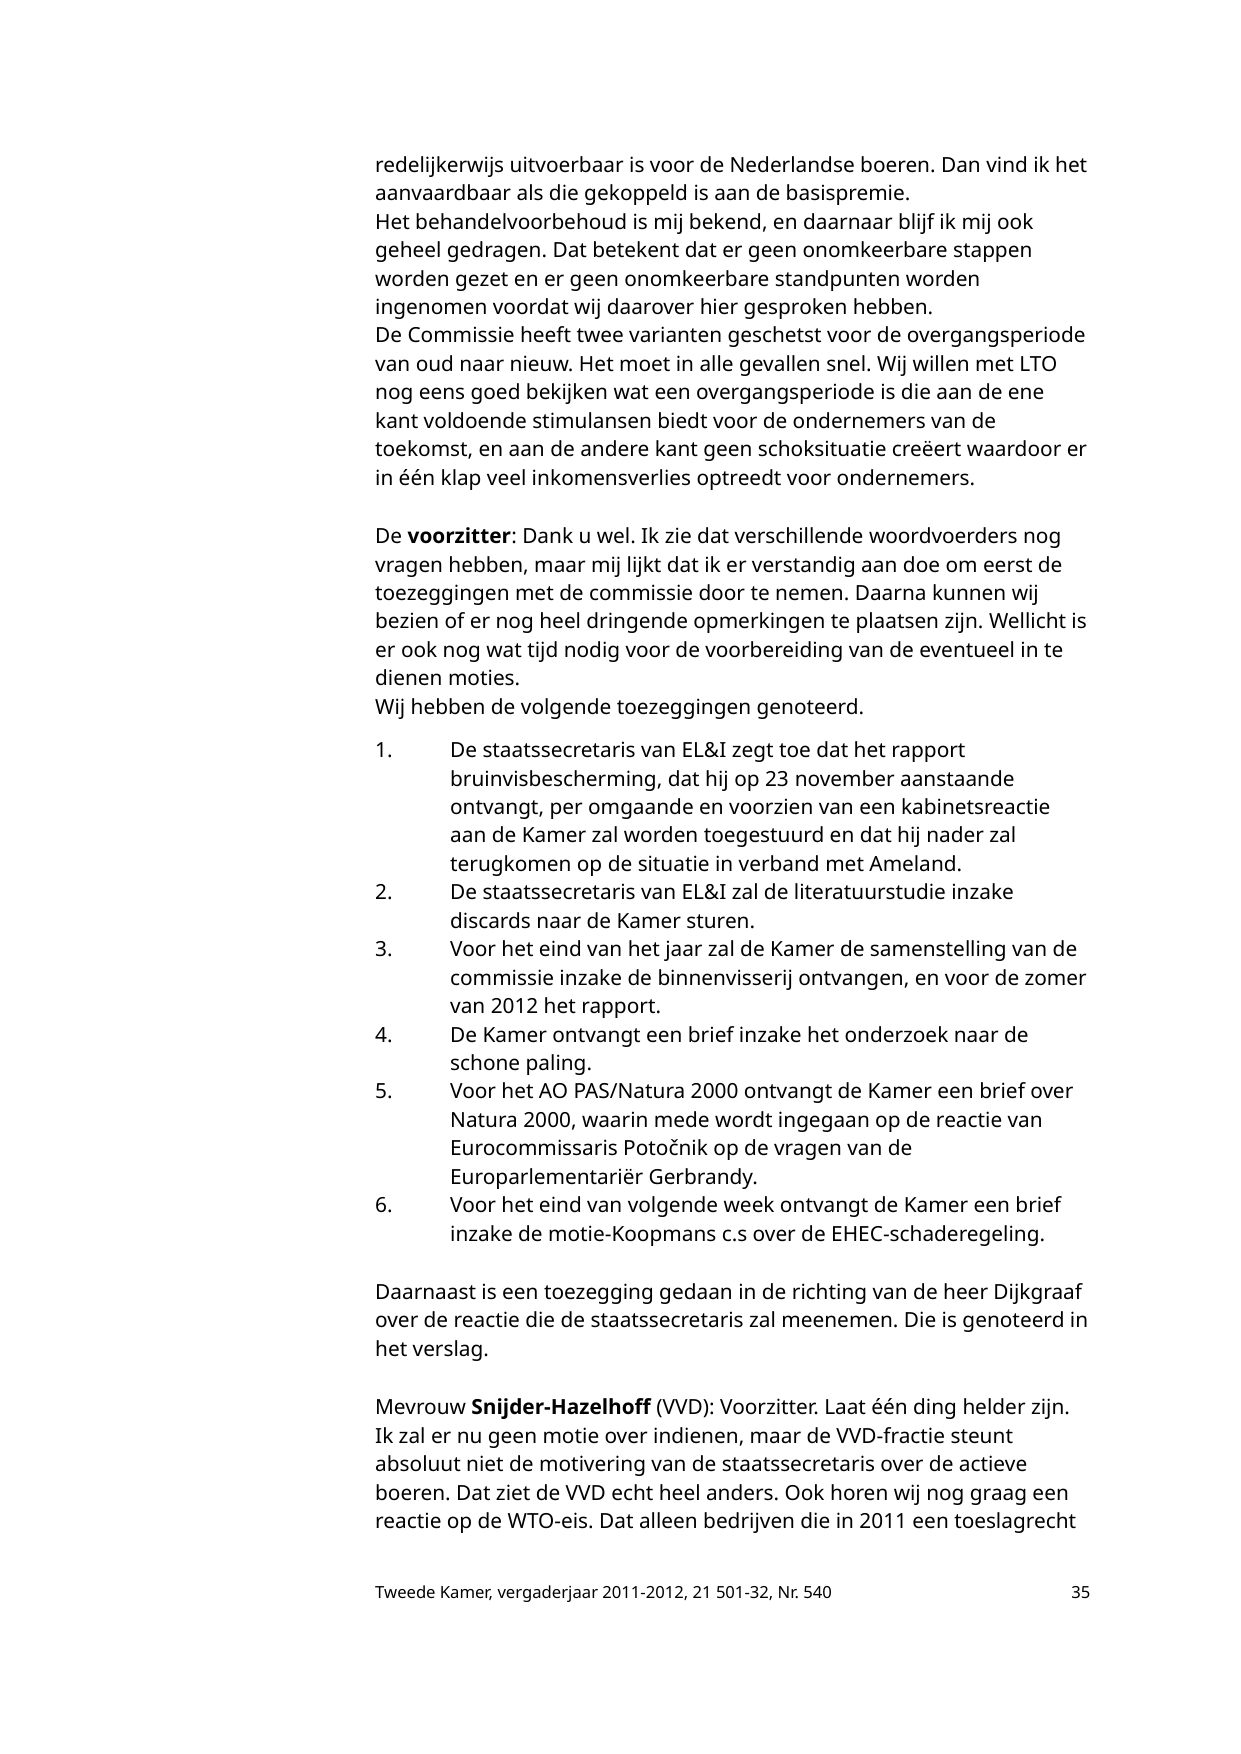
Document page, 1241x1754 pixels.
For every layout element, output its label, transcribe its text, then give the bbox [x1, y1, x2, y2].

text Wij hebben de volgende toezeggingen genoteerd. [375, 692, 1090, 720]
list De staatssecretaris van EL&I zegt toe dat het rapport bruinvisbescherming, dat hij op 23 november aanstaande ontvangt, per omgaande en voorzien van een kabinetsreactie aan de Kamer zal worden toegestuurd en dat hij nader zal terugkomen op de situatie in verband met Ameland. [375, 735, 1090, 877]
list Voor het AO PAS/Natura 2000 ontvangt de Kamer een brief over Natura 2000, waarin mede wordt ingegaan op de reactie van Eurocommissaris Potočnik op de vragen van de Europarlementariër Gerbrandy. [375, 1077, 1090, 1190]
list De Kamer ontvangt een brief inzake het onderzoek naar de schone paling. [375, 1020, 1090, 1077]
text Mevrouw Snijder-Hazelhoff (VVD): Voorzitter. Laat één ding helder zijn. Ik zal er nu geen motie over indienen, maar de VVD-fractie steunt absoluut niet de motivering van de staatssecretaris over de actieve boeren. Dat ziet de VVD echt heel anders. Ook horen wij nog graag een reactie op de WTO-eis. Dat alleen bedrijven die in 2011 een toeslagrecht [375, 1392, 1090, 1535]
text redelijkerwijs uitvoerbaar is voor de Nederlandse boeren. Dan vind ik het aanvaardbaar als die gekoppeld is aan de basispremie. [375, 150, 1090, 207]
text De Commissie heeft twee varianten geschetst voor de overgangsperiode van oud naar nieuw. Het moet in alle gevallen snel. Wij willen met LTO nog eens goed bekijken wat een overgangsperiode is die aan de ene kant voldoende stimulansen biedt voor de ondernemers van de toekomst, en aan de andere kant geen schoksituatie creëert waardoor er in één klap veel inkomensverlies optreedt voor ondernemers. [375, 321, 1090, 491]
text Daarnaast is een toezegging gedaan in de richting van de heer Dijkgraaf over de reactie die de staatssecretaris zal meenemen. Die is genoteerd in het verslag. [375, 1277, 1090, 1362]
text De voorzitter: Dank u wel. Ik zie dat verschillende woordvoerders nog vragen hebben, maar mij lijkt dat ik er verstandig aan doe om eerst de toezeggingen met de commissie door te nemen. Daarna kunnen wij bezien of er nog heel dringende opmerkingen te plaatsen zijn. Wellicht is er ook nog wat tijd nodig voor de voorbereiding van de eventueel in te dienen moties. [375, 521, 1090, 692]
list Voor het eind van het jaar zal de Kamer de samenstelling van de commissie inzake de binnenvisserij ontvangen, en voor de zomer van 2012 het rapport. [375, 934, 1090, 1020]
list Voor het eind van volgende week ontvangt de Kamer een brief inzake de motie-Koopmans c.s over de EHEC-schaderegeling. [375, 1190, 1090, 1247]
list De staatssecretaris van EL&I zal de literatuurstudie inzake discards naar de Kamer sturen. [375, 877, 1090, 934]
text Het behandelvoorbehoud is mij bekend, en daarnaar blijf ik mij ook geheel gedragen. Dat betekent dat er geen onomkeerbare stappen worden gezet en er geen onomkeerbare standpunten worden ingenomen voordat wij daarover hier gesproken hebben. [375, 207, 1090, 321]
